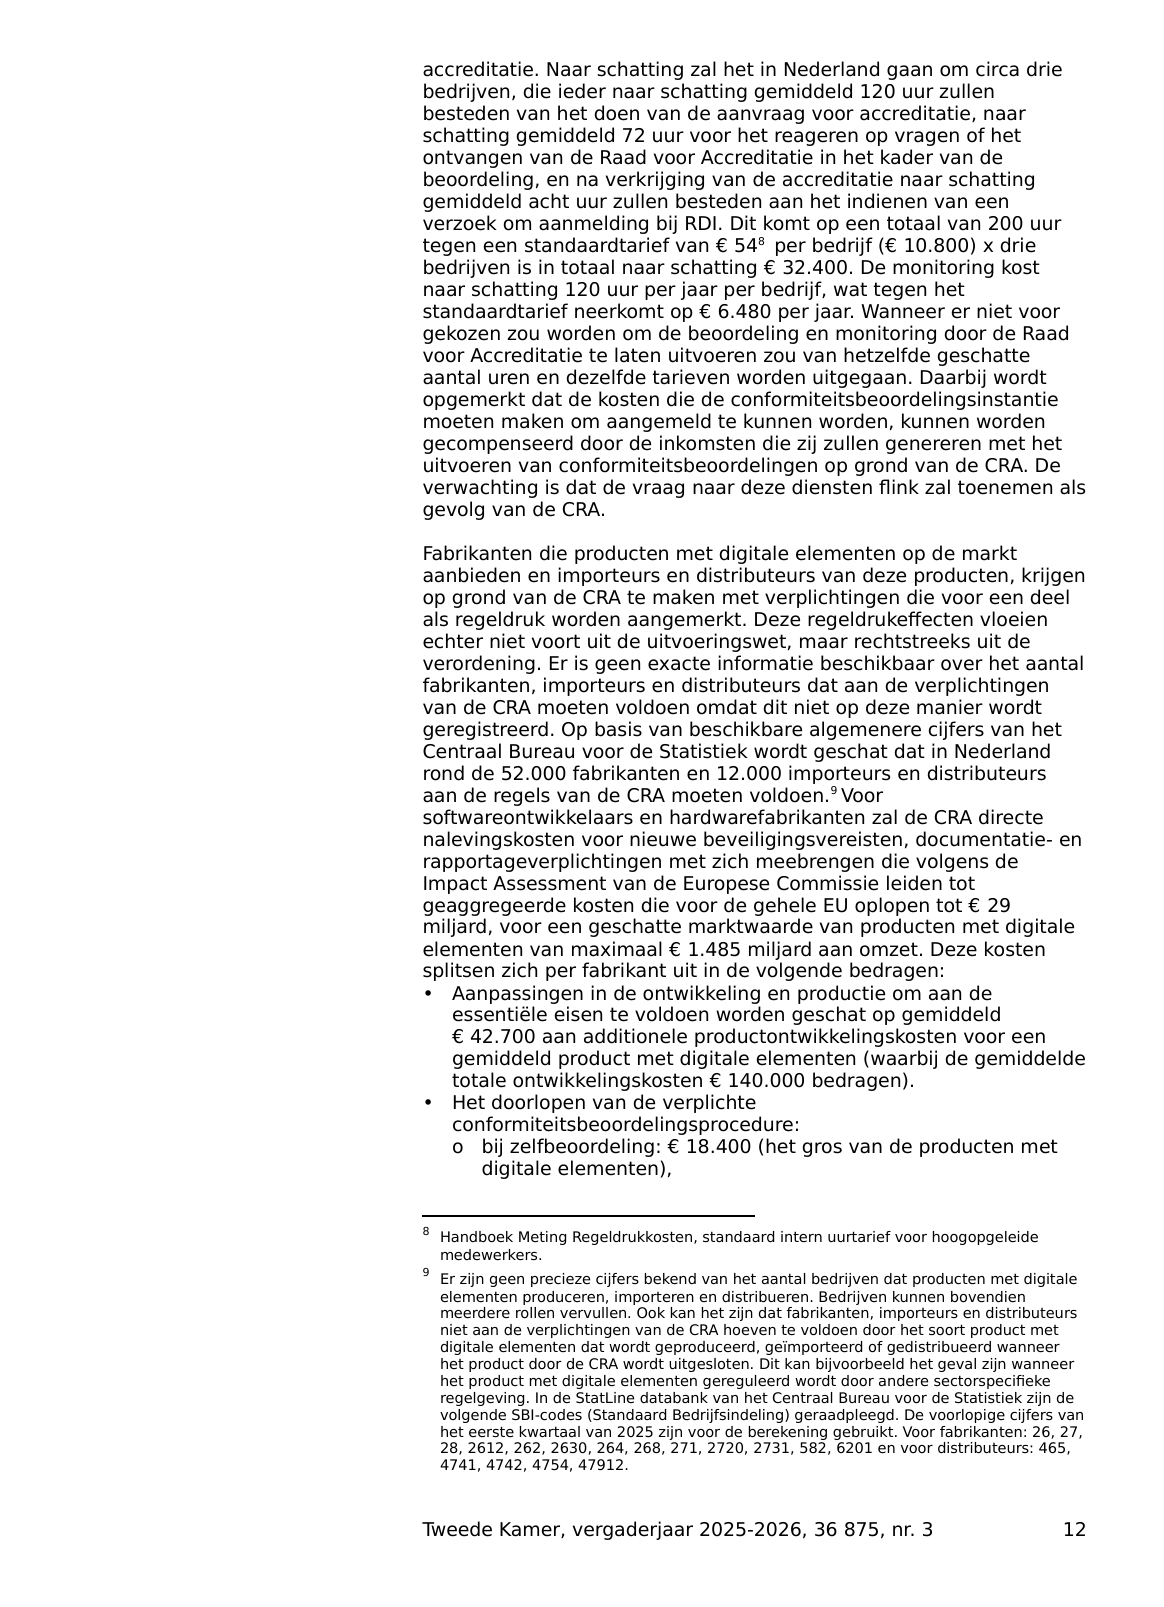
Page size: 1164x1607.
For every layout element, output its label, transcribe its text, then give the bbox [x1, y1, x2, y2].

text • Aanpassingen in de ontwikkeling en productie om aan de essentiële eisen te voldoen worden geschat op gemiddeld € 42.700 aan additionele productontwikkelingskosten voor een gemiddeld product met digitale elementen (waarbij de gemiddelde totale ontwikkelingskosten € 140.000 bedragen). [422, 982, 1087, 1092]
text Handboek Meting Regeldrukkosten, standaard intern uurtarief voor hoogopgeleide medewerkers. [422, 1225, 1087, 1264]
text Fabrikanten die producten met digitale elementen op de markt aanbieden en importeurs en distributeurs van deze producten, krijgen op grond van de CRA te maken met verplichtingen die voor een deel als regeldruk worden aangemerkt. Deze regeldrukeffecten vloeien echter niet voort uit de uitvoeringswet, maar rechtstreeks uit de verordening. Er is geen exacte informatie beschikbaar over het aantal fabrikanten, importeurs en distributeurs dat aan de verplichtingen van de CRA moeten voldoen omdat dit niet op deze manier wordt geregistreerd. Op basis van beschikbare algemenere cijfers van het Centraal Bureau voor de Statistiek wordt geschat dat in Nederland rond de 52.000 fabrikanten en 12.000 importeurs en distributeurs aan de regels van de CRA moeten voldoen.Voor softwareontwikkelaars en hardwarefabrikanten zal de CRA directe nalevingskosten voor nieuwe beveiligingsvereisten, documentatie- en rapportageverplichtingen met zich meebrengen die volgens de Impact Assessment van de Europese Commissie leiden tot geaggregeerde kosten die voor de gehele EU oplopen tot € 29 miljard, voor een geschatte marktwaarde van producten met digitale elementen van maximaal € 1.485 miljard aan omzet. Deze kosten splitsen zich per fabrikant uit in de volgende bedragen: [422, 543, 1087, 982]
text o bij zelfbeoordeling: € 18.400 (het gros van de producten met digitale elementen), [452, 1136, 1087, 1180]
text Er zijn geen precieze cijfers bekend van het aantal bedrijven dat producten met digitale elementen produceren, importeren en distribueren. Bedrijven kunnen bovendien meerdere rollen vervullen. Ook kan het zijn dat fabrikanten, importeurs en distributeurs niet aan de verplichtingen van de CRA hoeven te voldoen door het soort product met digitale elementen dat wordt geproduceerd, geïmporteerd of gedistribueerd wanneer het product door de CRA wordt uitgesloten. Dit kan bijvoorbeeld het geval zijn wanneer het product met digitale elementen gereguleerd wordt door andere sectorspecifieke regelgeving. In de StatLine databank van het Centraal Bureau voor de Statistiek zijn de volgende SBI-codes (Standaard Bedrijfsindeling) geraadpleegd. De voorlopige cijfers van het eerste kwartaal van 2025 zijn voor de berekening gebruikt. Voor fabrikanten: 26, 27, 28, 2612, 262, 2630, 264, 268, 271, 2720, 2731, 582, 6201 en voor distributeurs: 465, 4741, 4742, 4754, 47912. [422, 1267, 1087, 1474]
text accreditatie. Naar schatting zal het in Nederland gaan om circa drie bedrijven, die ieder naar schatting gemiddeld 120 uur zullen besteden van het doen van de aanvraag voor accreditatie, naar schatting gemiddeld 72 uur voor het reageren op vragen of het ontvangen van de Raad voor Accreditatie in het kader van de beoordeling, en na verkrijging van de accreditatie naar schatting gemiddeld acht uur zullen besteden aan het indienen van een verzoek om aanmelding bij RDI. Dit komt op een totaal van 200 uur tegen een standaardtarief van € 54 per bedrijf (€ 10.800) x drie bedrijven is in totaal naar schatting € 32.400. De monitoring kost naar schatting 120 uur per jaar per bedrijf, wat tegen het standaardtarief neerkomt op € 6.480 per jaar. Wanneer er niet voor gekozen zou worden om de beoordeling en monitoring door de Raad voor Accreditatie te laten uitvoeren zou van hetzelfde geschatte aantal uren en dezelfde tarieven worden uitgegaan. Daarbij wordt opgemerkt dat de kosten die de conformiteitsbeoordelingsinstantie moeten maken om aangemeld te kunnen worden, kunnen worden gecompenseerd door de inkomsten die zij zullen genereren met het uitvoeren van conformiteitsbeoordelingen op grond van de CRA. De verwachting is dat de vraag naar deze diensten flink zal toenemen als gevolg van de CRA. [422, 59, 1087, 521]
text • Het doorlopen van de verplichte conformiteitsbeoordelingsprocedure: [422, 1092, 1087, 1136]
